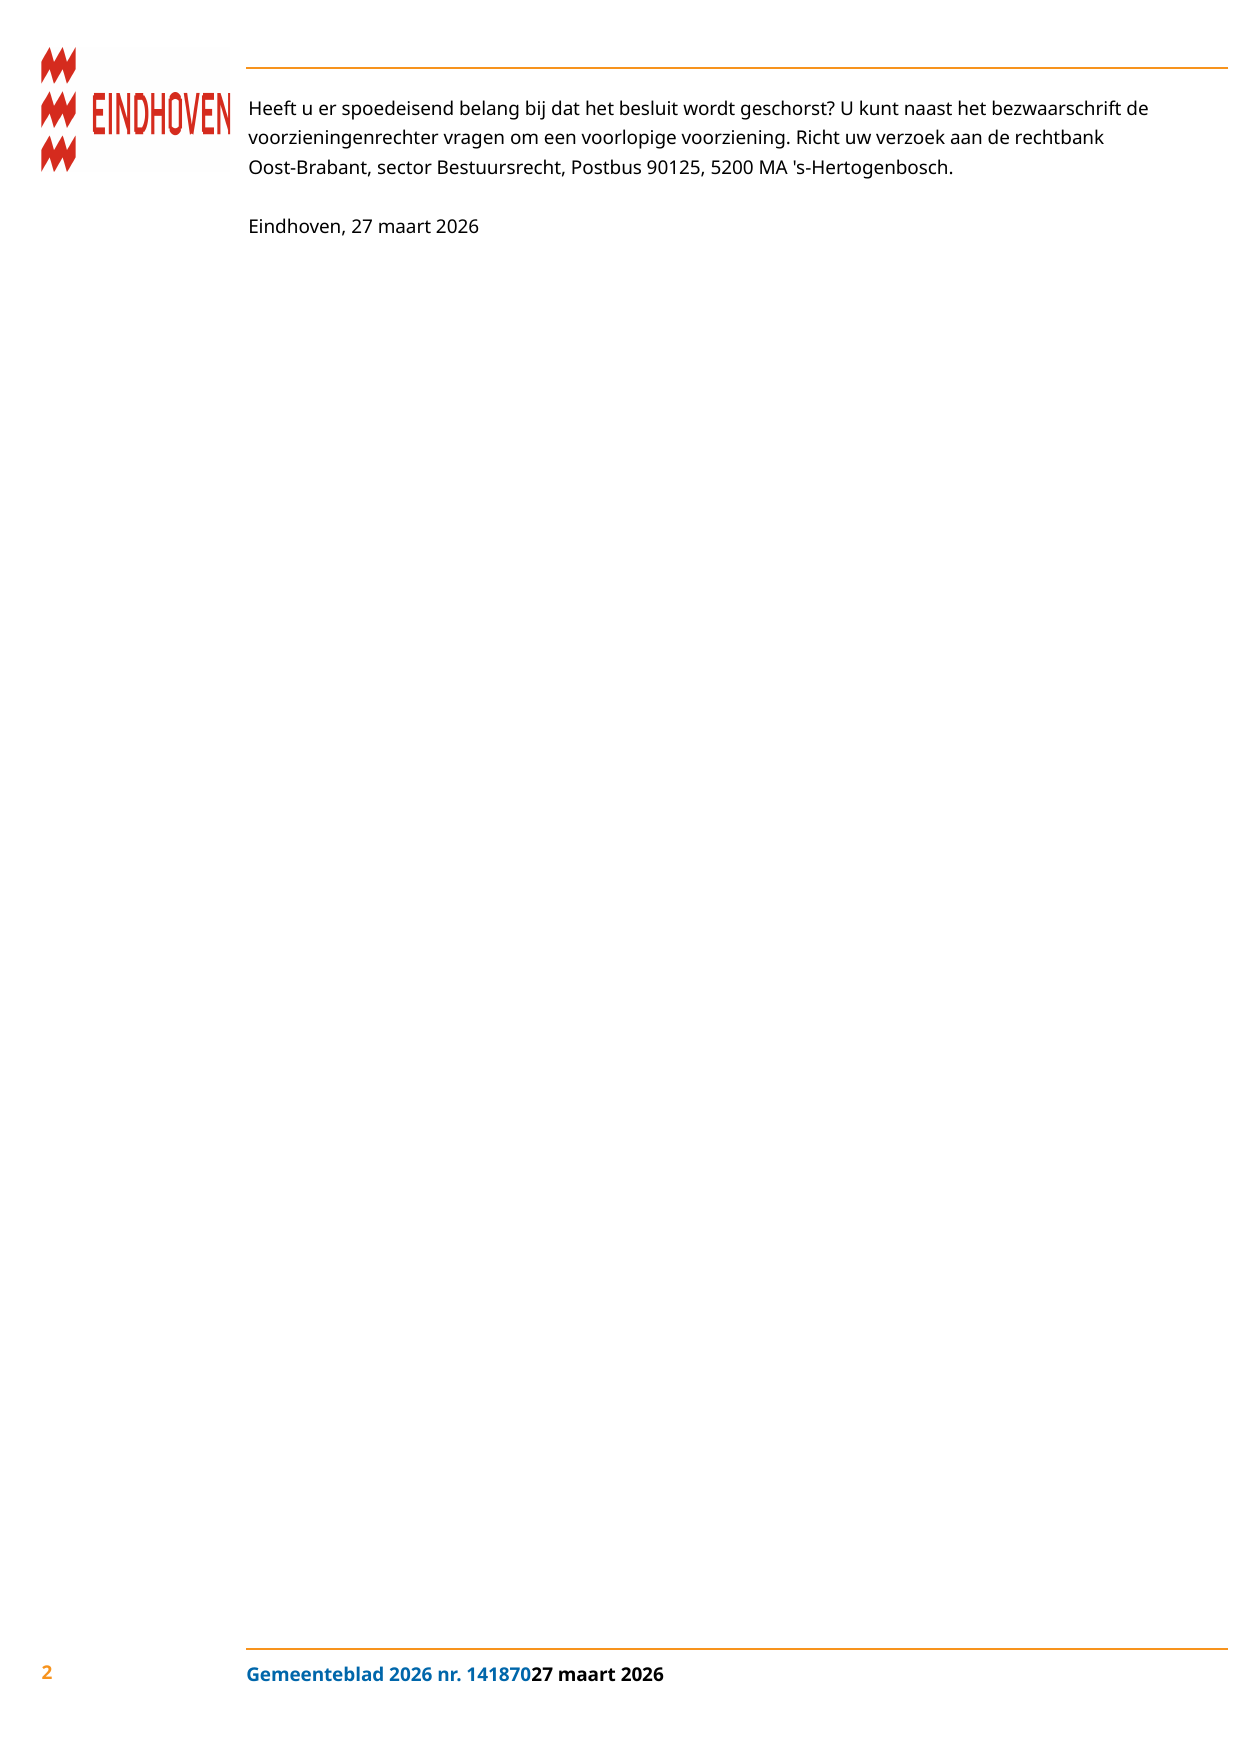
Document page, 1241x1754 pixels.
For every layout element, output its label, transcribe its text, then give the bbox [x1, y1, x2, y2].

text Heeft u er spoedeisend belang bij dat het besluit wordt geschorst? U kunt naast het bezwaarschrift de voorzieningenrechter vragen om een voorlopige voorziening. Richt uw verzoek aan de rechtbank Oost-Brabant, sector Bestuursrecht, Postbus 90125, 5200 MA 's-Hertogenbosch. [248, 95, 1152, 180]
picture [41, 47, 231, 172]
text Eindhoven, 27 maart 2026 [248, 213, 1152, 239]
